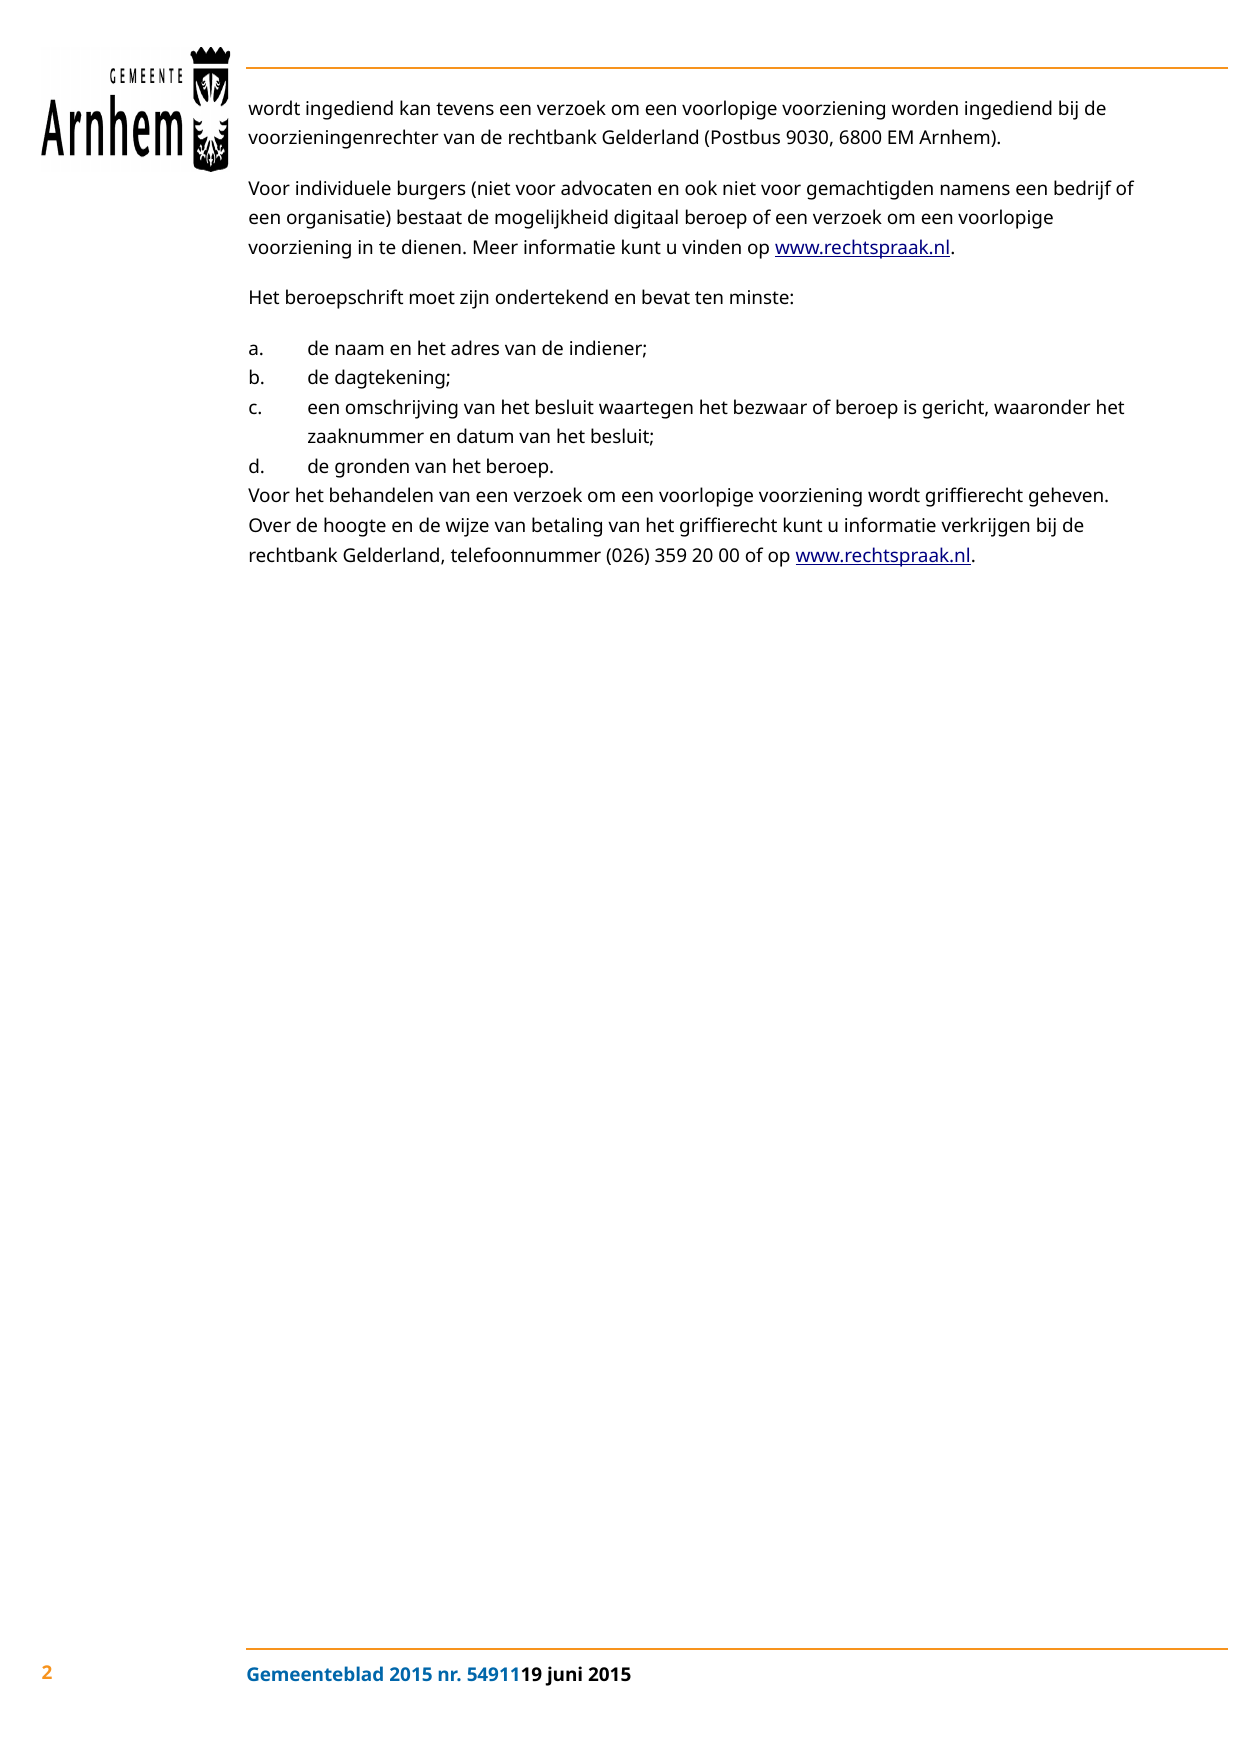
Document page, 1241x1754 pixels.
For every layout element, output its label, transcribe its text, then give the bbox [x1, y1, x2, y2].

list een omschrijving van het besluit waartegen het bezwaar of beroep is gericht, waaronder het zaaknummer en datum van het besluit; [248, 394, 1152, 449]
text Voor het behandelen van een verzoek om een voorlopige voorziening wordt griffierecht geheven. Over de hoogte en de wijze van betaling van het griffierecht kunt u informatie verkrijgen bij de rechtbank Gelderland, telefoonnummer (026) 359 20 00 of op www.rechtspraak.nl. [248, 483, 1152, 568]
list de gronden van het beroep. [248, 453, 1152, 479]
list de naam en het adres van de indiener; [248, 335, 1152, 361]
text Het beroepschrift moet zijn ondertekend en bevat ten minste: [248, 284, 1152, 310]
picture [41, 47, 231, 172]
text wordt ingediend kan tevens een verzoek om een voorlopige voorziening worden ingediend bij de voorzieningenrechter van de rechtbank Gelderland (Postbus 9030, 6800 EM Arnhem). [248, 95, 1152, 150]
text Voor individuele burgers (niet voor advocaten en ook niet voor gemachtigden namens een bedrijf of een organisatie) bestaat de mogelijkheid digitaal beroep of een verzoek om een voorlopige voorziening in te dienen. Meer informatie kunt u vinden op www.rechtspraak.nl. [248, 175, 1152, 260]
list de dagtekening; [248, 364, 1152, 390]
